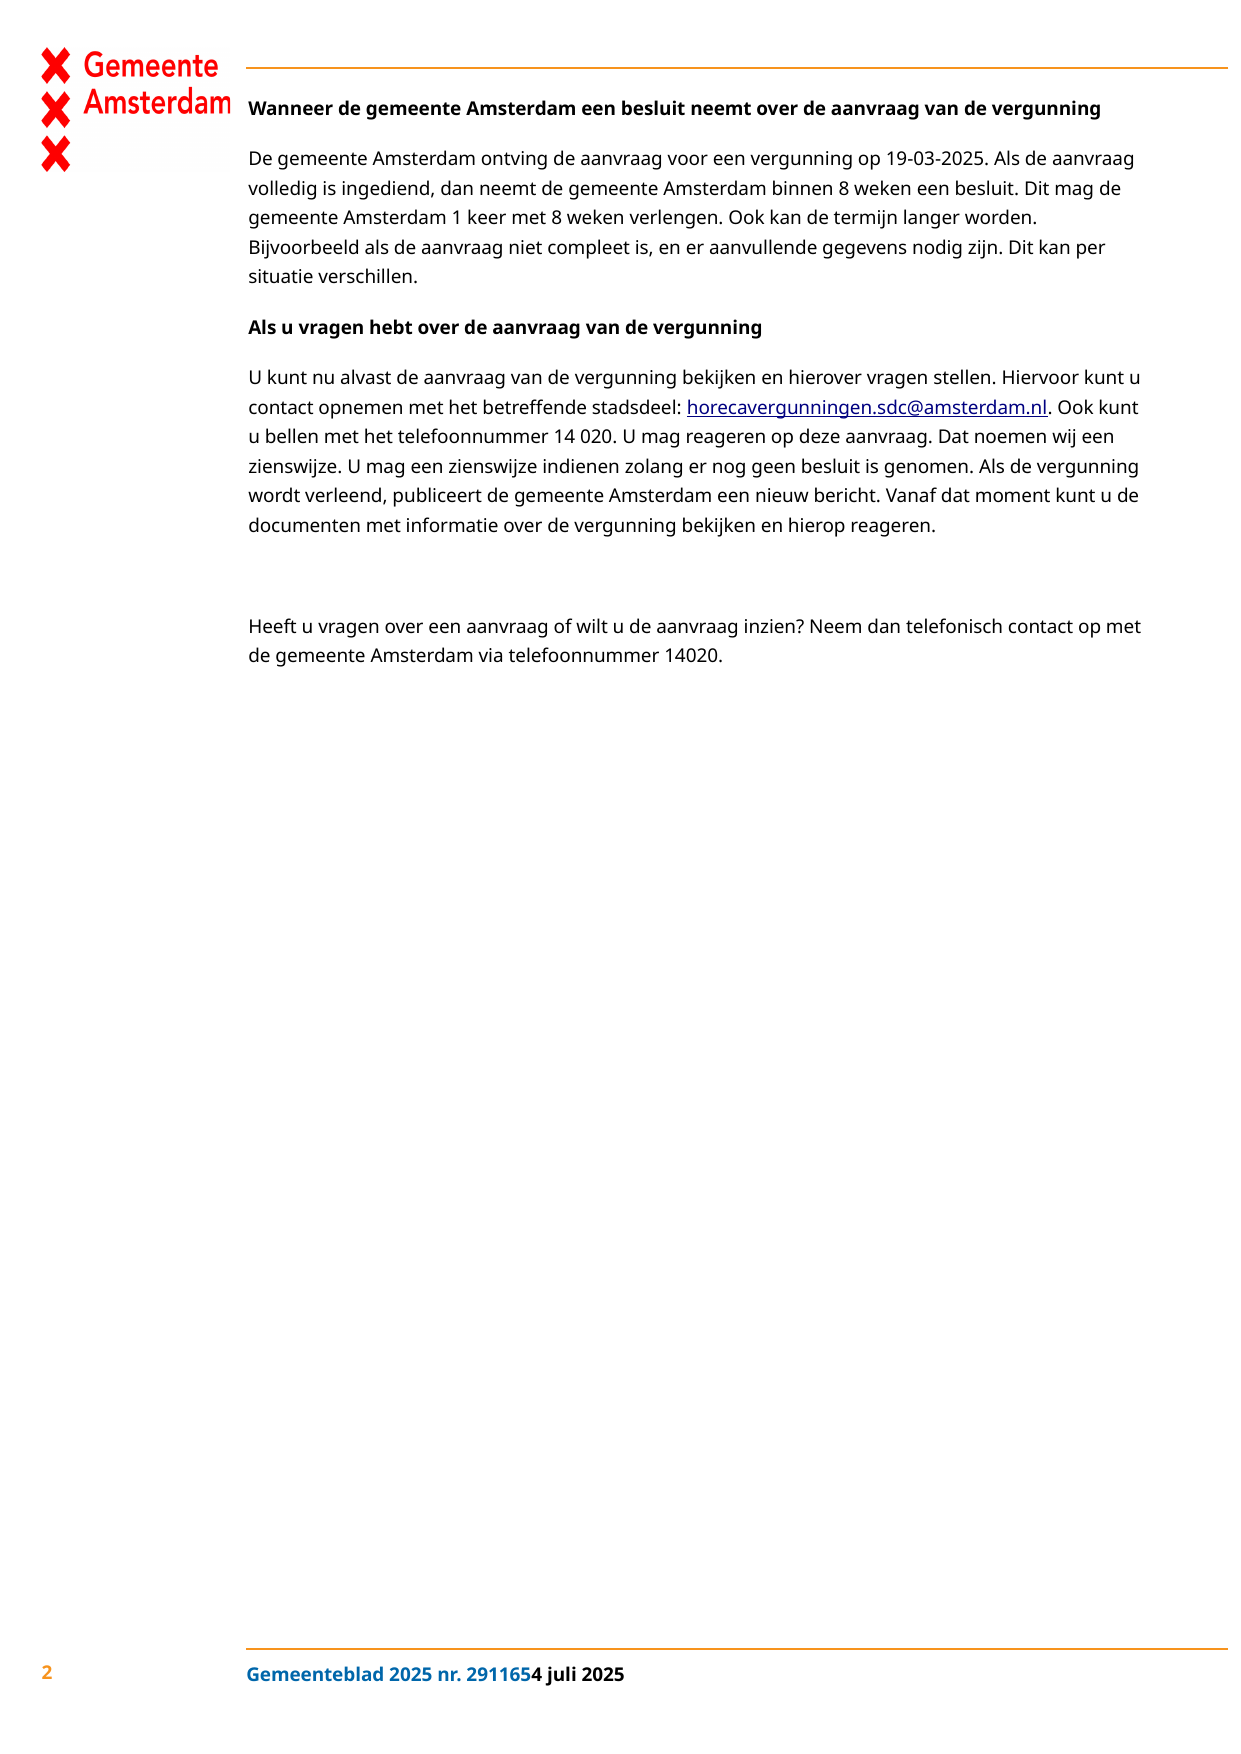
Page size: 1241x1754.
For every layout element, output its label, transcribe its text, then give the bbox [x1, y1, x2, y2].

text Heeft u vragen over een aanvraag of wilt u de aanvraag inzien? Neem dan telefonisch contact op met de gemeente Amsterdam via telefoonnummer 14020. [248, 613, 1152, 668]
text Wanneer de gemeente Amsterdam een besluit neemt over de aanvraag van de vergunning [248, 95, 1152, 121]
picture [41, 47, 231, 172]
text U kunt nu alvast de aanvraag van de vergunning bekijken en hierover vragen stellen. Hiervoor kunt u contact opnemen met het betreffende stadsdeel: horecavergunningen.sdc@amsterdam.nl. Ook kunt u bellen met het telefoonnummer 14 020. U mag reageren op deze aanvraag. Dat noemen wij een zienswijze. U mag een zienswijze indienen zolang er nog geen besluit is genomen. Als de vergunning wordt verleend, publiceert de gemeente Amsterdam een nieuw bericht. Vanaf dat moment kunt u de documenten met informatie over de vergunning bekijken en hierop reageren. [248, 364, 1152, 538]
text Als u vragen hebt over de aanvraag van de vergunning [248, 314, 1152, 340]
text De gemeente Amsterdam ontving de aanvraag voor een vergunning op 19-03-2025. Als de aanvraag volledig is ingediend, dan neemt de gemeente Amsterdam binnen 8 weken een besluit. Dit mag de gemeente Amsterdam 1 keer met 8 weken verlengen. Ook kan de termijn langer worden. Bijvoorbeeld als de aanvraag niet compleet is, en er aanvullende gegevens nodig zijn. Dit kan per situatie verschillen. [248, 145, 1152, 289]
